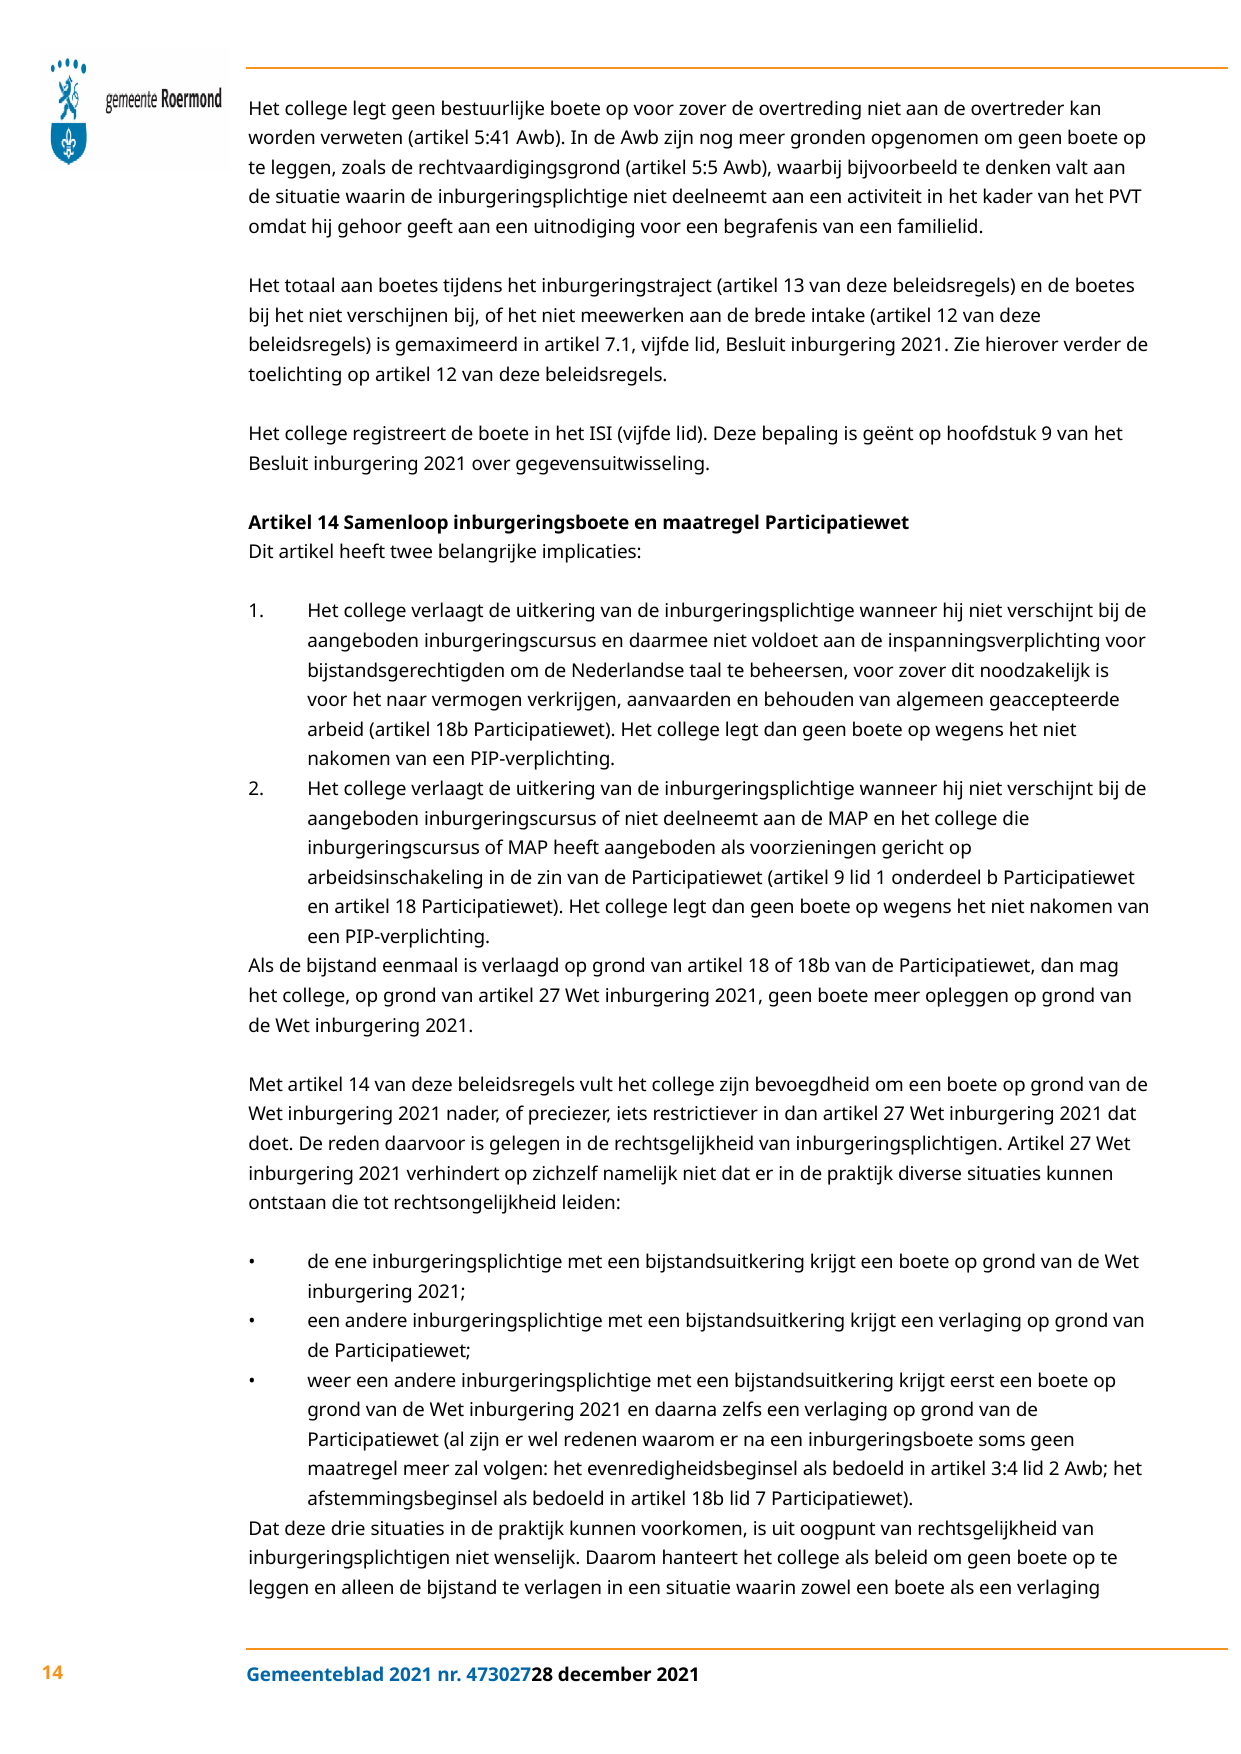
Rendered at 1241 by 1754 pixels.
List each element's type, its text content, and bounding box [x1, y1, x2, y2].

text Dat deze drie situaties in de praktijk kunnen voorkomen, is uit oogpunt van rechtsgelijkheid van inburgeringsplichtigen niet wenselijk. Daarom hanteert het college als beleid om geen boete op te leggen en alleen de bijstand te verlagen in een situatie waarin zowel een boete als een verlaging [248, 1515, 1152, 1600]
text Artikel 14 Samenloop inburgeringsboete en maatregel Participatiewet [248, 509, 1152, 535]
list weer een andere inburgeringsplichtige met een bijstandsuitkering krijgt eerst een boete op grond van de Wet inburgering 2021 en daarna zelfs een verlaging op grond van de Participatiewet (al zijn er wel redenen waarom er na een inburgeringsboete soms geen maatregel meer zal volgen: het evenredigheidsbeginsel als bedoeld in artikel 3:4 lid 2 Awb; het afstemmingsbeginsel als bedoeld in artikel 18b lid 7 Participatiewet). [248, 1367, 1152, 1511]
text Het college legt geen bestuurlijke boete op voor zover de overtreding niet aan de overtreder kan worden verweten (artikel 5:41 Awb). In de Awb zijn nog meer gronden opgenomen om geen boete op te leggen, zoals de rechtvaardigingsgrond (artikel 5:5 Awb), waarbij bijvoorbeeld te denken valt aan de situatie waarin de inburgeringsplichtige niet deelneemt aan een activiteit in het kader van het PVT omdat hij gehoor geeft aan een uitnodiging voor een begrafenis van een familielid. [248, 95, 1152, 239]
list Het college verlaagt de uitkering van de inburgeringsplichtige wanneer hij niet verschijnt bij de aangeboden inburgeringscursus of niet deelneemt aan de MAP en het college die inburgeringscursus of MAP heeft aangeboden als voorzieningen gericht op arbeidsinschakeling in de zin van de Participatiewet (artikel 9 lid 1 onderdeel b Participatiewet en artikel 18 Participatiewet). Het college legt dan geen boete op wegens het niet nakomen van een PIP-verplichting. [248, 775, 1152, 949]
list Het college verlaagt de uitkering van de inburgeringsplichtige wanneer hij niet verschijnt bij de aangeboden inburgeringscursus en daarmee niet voldoet aan de inspanningsverplichting voor bijstandsgerechtigden om de Nederlandse taal te beheersen, voor zover dit noodzakelijk is voor het naar vermogen verkrijgen, aanvaarden en behouden van algemeen geaccepteerde arbeid (artikel 18b Participatiewet). Het college legt dan geen boete op wegens het niet nakomen van een PIP-verplichting. [248, 598, 1152, 771]
picture [41, 47, 231, 172]
text Met artikel 14 van deze beleidsregels vult het college zijn bevoegdheid om een boete op grond van de Wet inburgering 2021 nader, of preciezer, iets restrictiever in dan artikel 27 Wet inburgering 2021 dat doet. De reden daarvoor is gelegen in de rechtsgelijkheid van inburgeringsplichtigen. Artikel 27 Wet inburgering 2021 verhindert op zichzelf namelijk niet dat er in de praktijk diverse situaties kunnen ontstaan die tot rechtsongelijkheid leiden: [248, 1071, 1152, 1215]
text Als de bijstand eenmaal is verlaagd op grond van artikel 18 of 18b van de Participatiewet, dan mag het college, op grond van artikel 27 Wet inburgering 2021, geen boete meer opleggen op grond van de Wet inburgering 2021. [248, 953, 1152, 1038]
list de ene inburgeringsplichtige met een bijstandsuitkering krijgt een boete op grond van de Wet inburgering 2021; [248, 1248, 1152, 1304]
text Het totaal aan boetes tijdens het inburgeringstraject (artikel 13 van deze beleidsregels) en de boetes bij het niet verschijnen bij, of het niet meewerken aan de brede intake (artikel 12 van deze beleidsregels) is gemaximeerd in artikel 7.1, vijfde lid, Besluit inburgering 2021. Zie hierover verder de toelichting op artikel 12 van deze beleidsregels. [248, 272, 1152, 387]
text Dit artikel heeft twee belangrijke implicaties: [248, 538, 1152, 564]
list een andere inburgeringsplichtige met een bijstandsuitkering krijgt een verlaging op grond van de Participatiewet; [248, 1308, 1152, 1363]
text Het college registreert de boete in het ISI (vijfde lid). Deze bepaling is geënt op hoofdstuk 9 van het Besluit inburgering 2021 over gegevensuitwisseling. [248, 420, 1152, 476]
